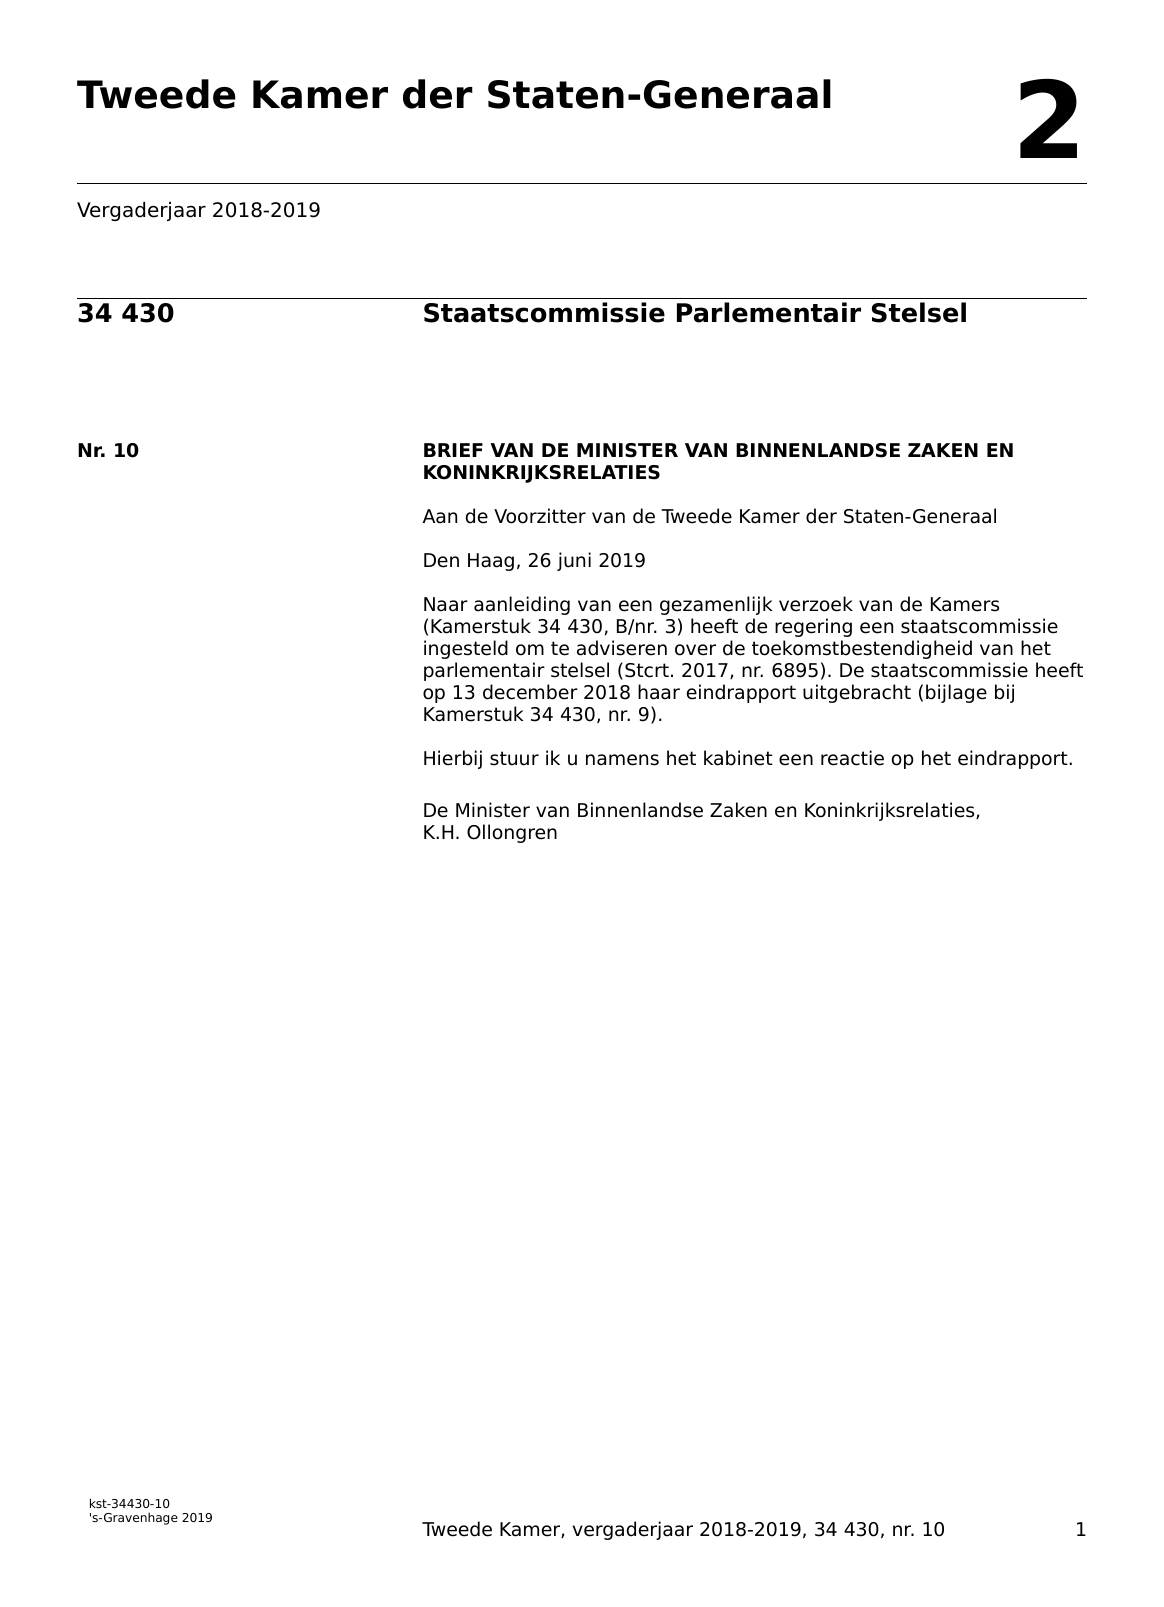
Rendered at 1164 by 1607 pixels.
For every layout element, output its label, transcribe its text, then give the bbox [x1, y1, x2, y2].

text 's-Gravenhage 2019 [88, 1511, 323, 1525]
text Naar aanleiding van een gezamenlijk verzoek van de Kamers (Kamerstuk 34 430, B/nr. 3) heeft de regering een staatscommissie ingesteld om te adviseren over de toekomstbestendigheid van het parlementair stelsel (Stcrt. 2017, nr. 6895). De staatscommissie heeft op 13 december 2018 haar eindrapport uitgebracht (bijlage bij Kamerstuk 34 430, nr. 9). [422, 594, 1087, 726]
table_header 2 [886, 59, 1087, 183]
text Aan de Voorzitter van de Tweede Kamer der Staten-Generaal [422, 506, 1087, 528]
text De Minister van Binnenlandse Zaken en Koninkrijksrelaties, K.H. Ollongren [422, 800, 1087, 844]
table_header Tweede Kamer der Staten-Generaal [77, 59, 886, 183]
text kst-34430-10 [88, 1497, 323, 1511]
text Hierbij stuur ik u namens het kabinet een reactie op het eindrapport. [422, 748, 1087, 770]
text Den Haag, 26 juni 2019 [422, 550, 1087, 572]
table_cell Vergaderjaar 2018-2019 [77, 184, 1087, 298]
subtitle Nr. 10 BRIEF VAN DE MINISTER VAN BINNENLANDSE ZAKEN EN KONINKRIJKSRELATIES [77, 440, 1087, 484]
subtitle 34 430 Staatscommissie Parlementair Stelsel [77, 299, 1087, 329]
